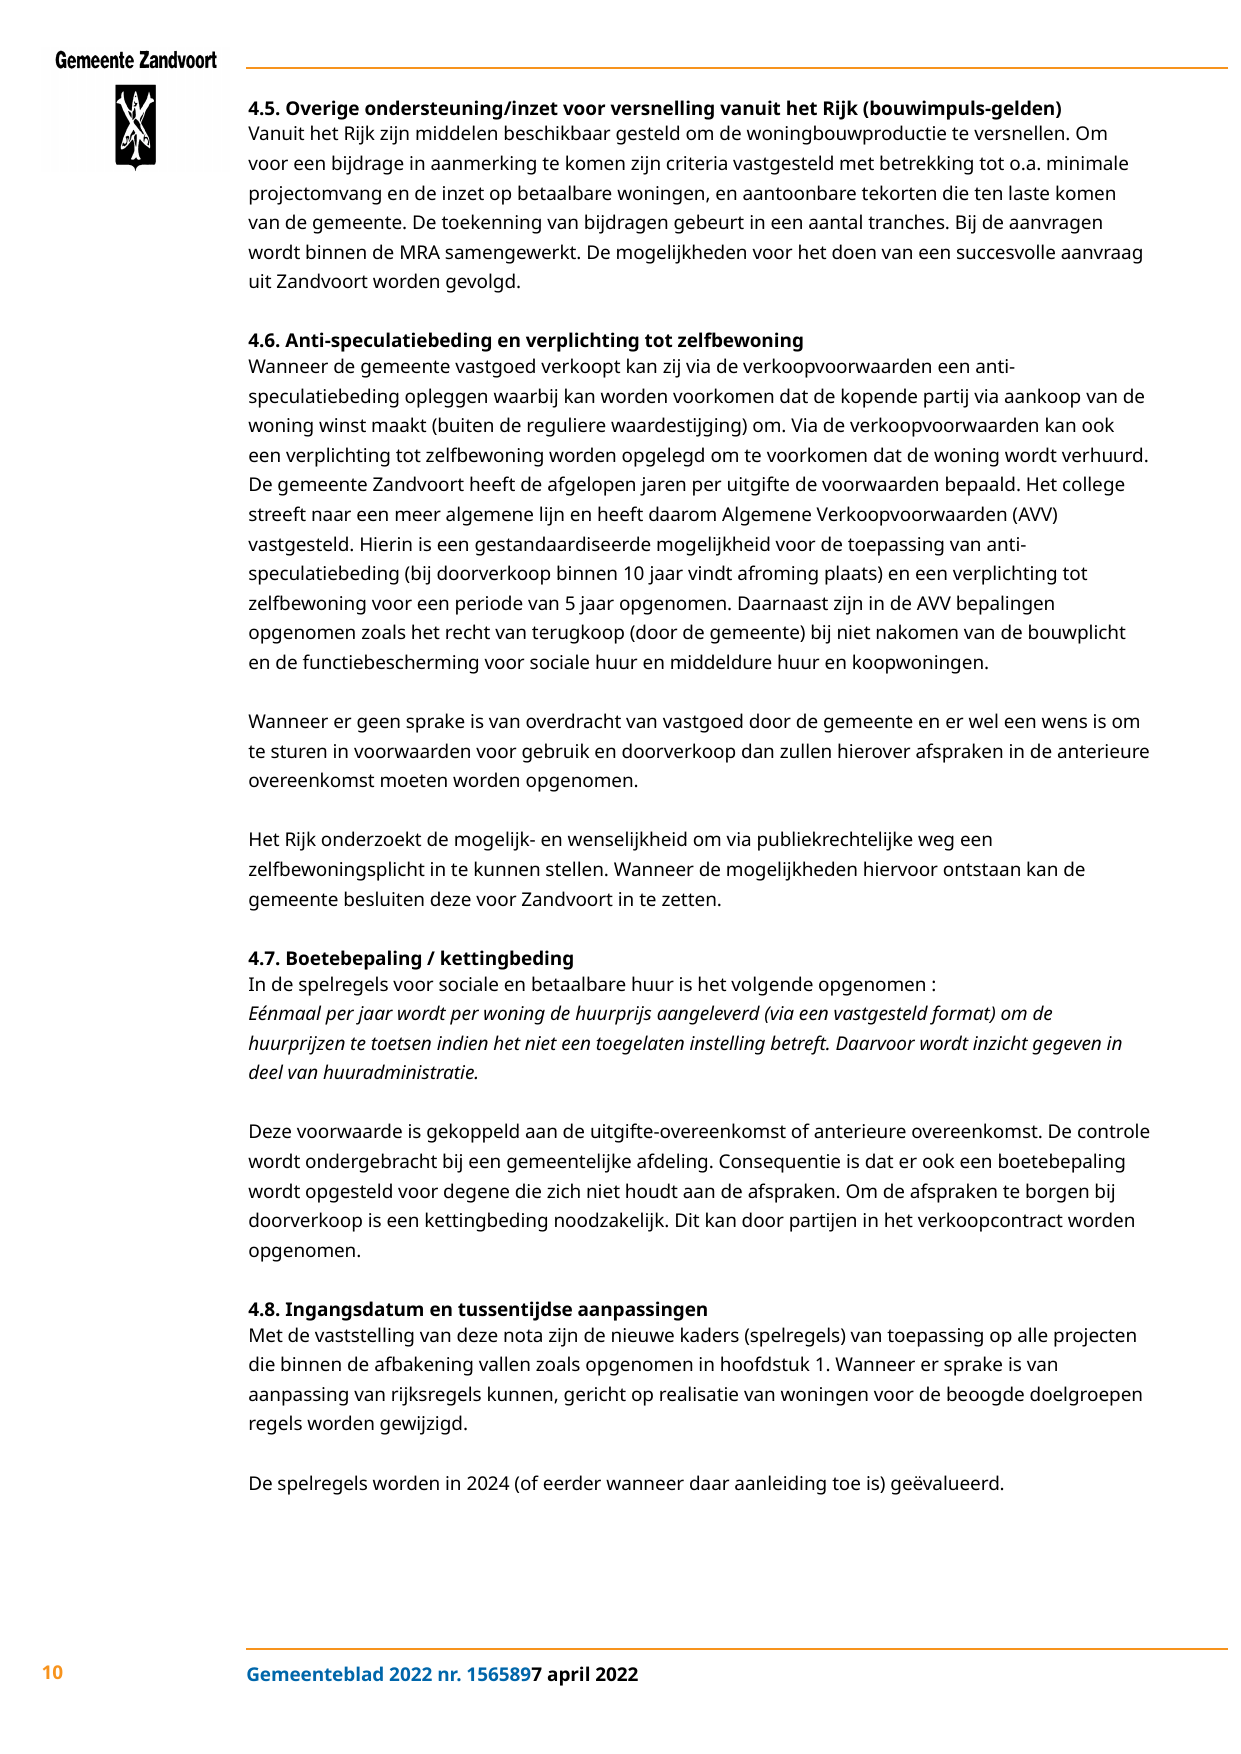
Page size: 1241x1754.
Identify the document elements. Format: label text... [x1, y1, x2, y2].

text Vanuit het Rijk zijn middelen beschikbaar gesteld om de woningbouwproductie te versnellen. Om voor een bijdrage in aanmerking te komen zijn criteria vastgesteld met betrekking tot o.a. minimale projectomvang en de inzet op betaalbare woningen, en aantoonbare tekorten die ten laste komen van de gemeente. De toekenning van bijdragen gebeurt in een aantal tranches. Bij de aanvragen wordt binnen de MRA samengewerkt. De mogelijkheden voor het doen van een succesvolle aanvraag uit Zandvoort worden gevolgd. [248, 121, 1152, 294]
text Het Rijk onderzoekt de mogelijk- en wenselijkheid om via publiekrechtelijke weg een zelfbewoningsplicht in te kunnen stellen. Wanneer de mogelijkheden hiervoor ontstaan kan de gemeente besluiten deze voor Zandvoort in te zetten. [248, 827, 1152, 912]
text De gemeente Zandvoort heeft de afgelopen jaren per uitgifte de voorwaarden bepaald. Het college streeft naar een meer algemene lijn en heeft daarom Algemene Verkoopvoorwaarden (AVV) vastgesteld. Hierin is een gestandaardiseerde mogelijkheid voor de toepassing van anti-speculatiebeding (bij doorverkoop binnen 10 jaar vindt afroming plaats) en een verplichting tot zelfbewoning voor een periode van 5 jaar opgenomen. Daarnaast zijn in de AVV bepalingen opgenomen zoals het recht van terugkoop (door de gemeente) bij niet nakomen van de bouwplicht en de functiebescherming voor sociale huur en middeldure huur en koopwoningen. [248, 472, 1152, 675]
text De spelregels worden in 2024 (of eerder wanneer daar aanleiding toe is) geëvalueerd. [248, 1470, 1152, 1496]
text Wanneer de gemeente vastgoed verkoopt kan zij via de verkoopvoorwaarden een anti-speculatiebeding opleggen waarbij kan worden voorkomen dat de kopende partij via aankoop van de woning winst maakt (buiten de reguliere waardestijging) om. Via de verkoopvoorwaarden kan ook een verplichting tot zelfbewoning worden opgelegd om te voorkomen dat de woning wordt verhuurd. [248, 353, 1152, 468]
text Wanneer er geen sprake is van overdracht van vastgoed door de gemeente en er wel een wens is om te sturen in voorwaarden voor gebruik en doorverkoop dan zullen hierover afspraken in de anterieure overeenkomst moeten worden opgenomen. [248, 708, 1152, 793]
picture [41, 47, 231, 172]
text In de spelregels voor sociale en betaalbare huur is het volgende opgenomen : [248, 971, 1152, 996]
text 4.6. Anti-speculatiebeding en verplichting tot zelfbewoning [248, 328, 1152, 353]
text Met de vaststelling van deze nota zijn de nieuwe kaders (spelregels) van toepassing op alle projecten die binnen de afbakening vallen zoals opgenomen in hoofdstuk 1. Wanneer er sprake is van aanpassing van rijksregels kunnen, gericht op realisatie van woningen voor de beoogde doelgroepen regels worden gewijzigd. [248, 1322, 1152, 1436]
text Eénmaal per jaar wordt per woning de huurprijs aangeleverd (via een vastgesteld format) om de huurprijzen te toetsen indien het niet een toegelaten instelling betreft. Daarvoor wordt inzicht gegeven in deel van huuradministratie. [248, 1000, 1152, 1085]
text 4.8. Ingangsdatum en tussentijdse aanpassingen [248, 1296, 1152, 1322]
text Deze voorwaarde is gekoppeld aan de uitgifte-overeenkomst of anterieure overeenkomst. De controle wordt ondergebracht bij een gemeentelijke afdeling. Consequentie is dat er ook een boetebepaling wordt opgesteld voor degene die zich niet houdt aan de afspraken. Om de afspraken te borgen bij doorverkoop is een kettingbeding noodzakelijk. Dit kan door partijen in het verkoopcontract worden opgenomen. [248, 1119, 1152, 1263]
text 4.7. Boetebepaling / kettingbeding [248, 945, 1152, 971]
text 4.5. Overige ondersteuning/inzet voor versnelling vanuit het Rijk (bouwimpuls-gelden) [248, 95, 1152, 121]
